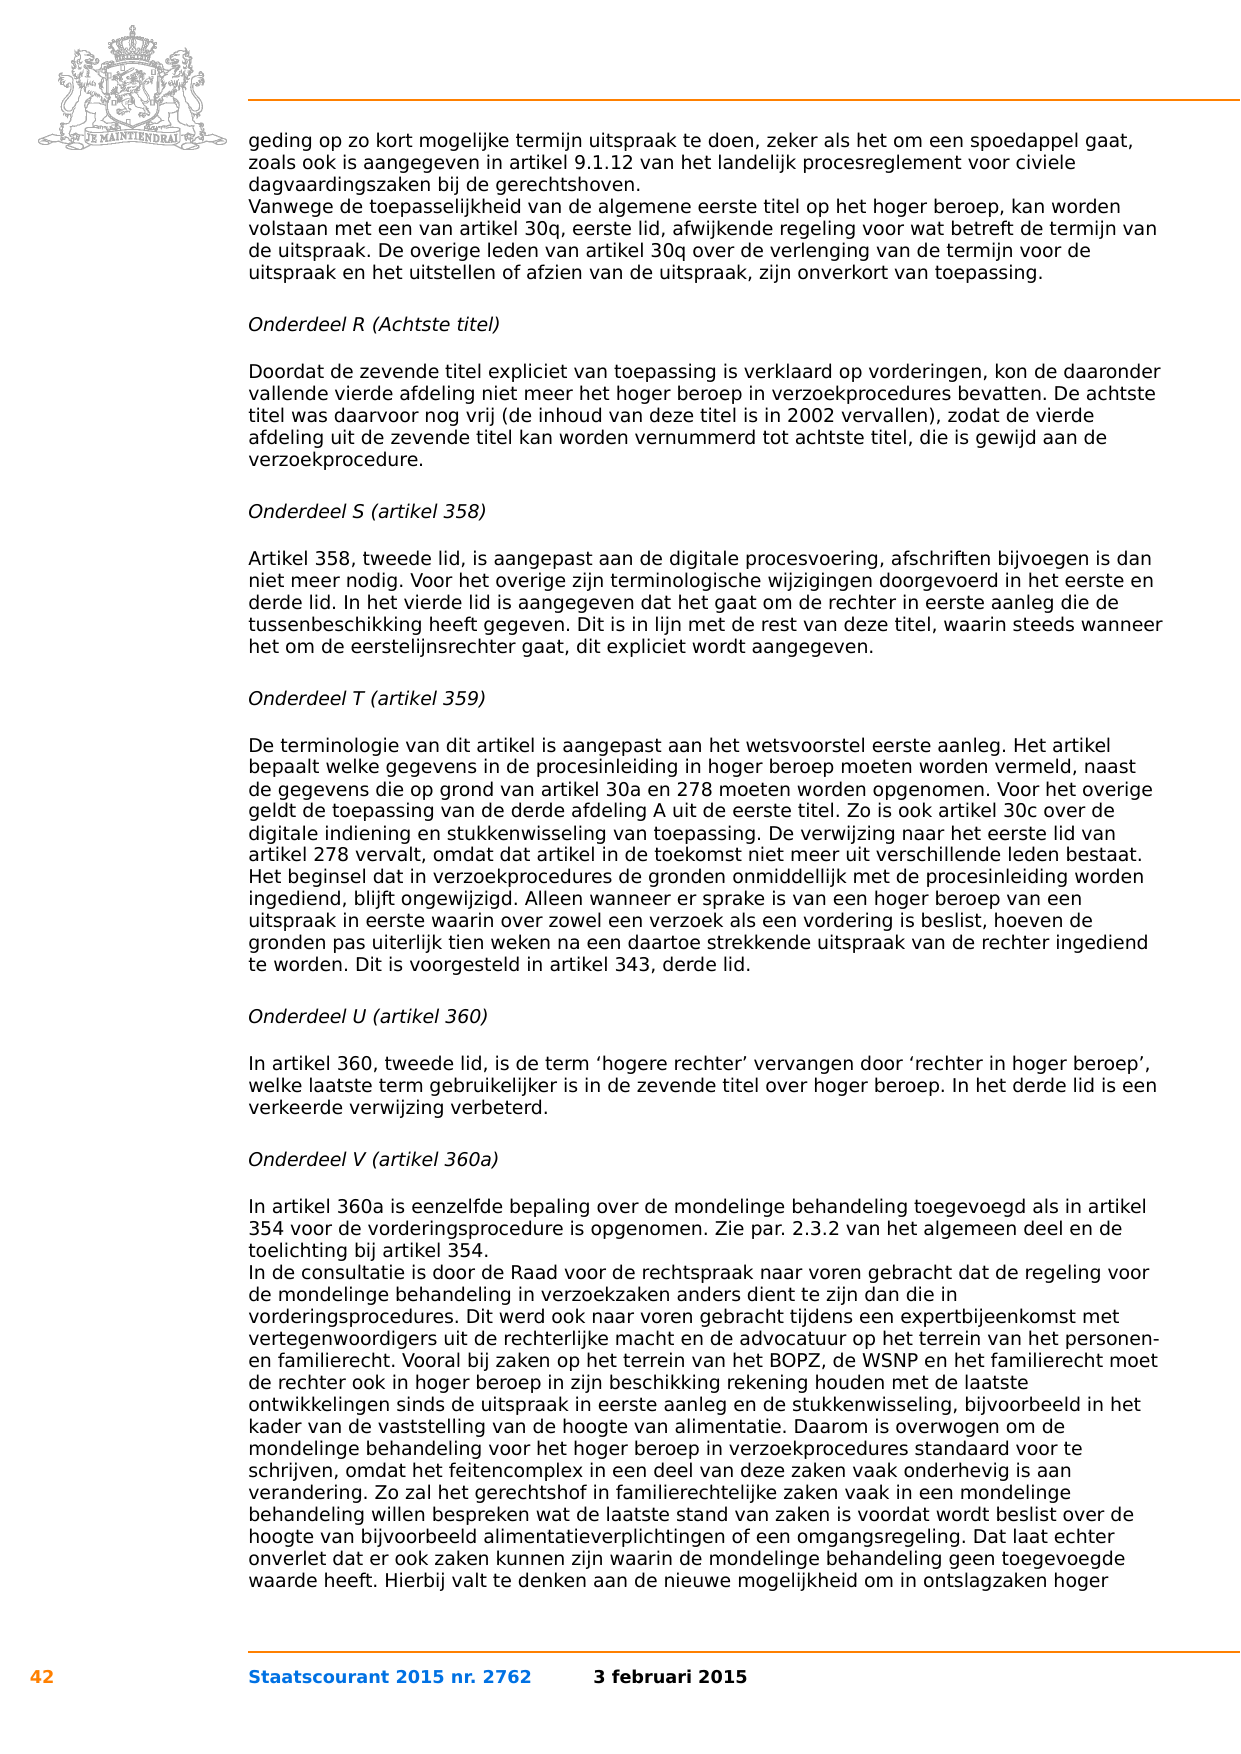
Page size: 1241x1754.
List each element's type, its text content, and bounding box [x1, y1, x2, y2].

text geding op zo kort mogelijke termijn uitspraak te doen, zeker als het om een spoedappel gaat, zoals ook is aangegeven in artikel 9.1.12 van het landelijk procesreglement voor civiele dagvaardingszaken bij de gerechtshoven. [248, 130, 1163, 196]
text De terminologie van dit artikel is aangepast aan het wetsvoorstel eerste aanleg. Het artikel bepaalt welke gegevens in de procesinleiding in hoger beroep moeten worden vermeld, naast de gegevens die op grond van artikel 30a en 278 moeten worden opgenomen. Voor het overige geldt de toepassing van de derde afdeling A uit de eerste titel. Zo is ook artikel 30c over de digitale indiening en stukkenwisseling van toepassing. De verwijzing naar het eerste lid van artikel 278 vervalt, omdat dat artikel in de toekomst niet meer uit verschillende leden bestaat. [248, 734, 1163, 866]
subtitle Onderdeel R (Achtste titel) [248, 314, 1163, 336]
text Het beginsel dat in verzoekprocedures de gronden onmiddellijk met de procesinleiding worden ingediend, blijft ongewijzigd. Alleen wanneer er sprake is van een hoger beroep van een uitspraak in eerste waarin over zowel een verzoek als een vordering is beslist, hoeven de gronden pas uiterlijk tien weken na een daartoe strekkende uitspraak van de rechter ingediend te worden. Dit is voorgesteld in artikel 343, derde lid. [248, 866, 1163, 976]
subtitle Onderdeel V (artikel 360a) [248, 1149, 1163, 1171]
text In de consultatie is door de Raad voor de rechtspraak naar voren gebracht dat de regeling voor de mondelinge behandeling in verzoekzaken anders dient te zijn dan die in vorderingsprocedures. Dit werd ook naar voren gebracht tijdens een expertbijeenkomst met vertegenwoordigers uit de rechterlijke macht en de advocatuur op het terrein van het personen- en familierecht. Vooral bij zaken op het terrein van het BOPZ, de WSNP en het familierecht moet de rechter ook in hoger beroep in zijn beschikking rekening houden met de laatste ontwikkelingen sinds de uitspraak in eerste aanleg en de stukkenwisseling, bijvoorbeeld in het kader van de vaststelling van de hoogte van alimentatie. Daarom is overwogen om de mondelinge behandeling voor het hoger beroep in verzoekprocedures standaard voor te schrijven, omdat het feitencomplex in een deel van deze zaken vaak onderhevig is aan verandering. Zo zal het gerechtshof in familierechtelijke zaken vaak in een mondelinge behandeling willen bespreken wat de laatste stand van zaken is voordat wordt beslist over de hoogte van bijvoorbeeld alimentatieverplichtingen of een omgangsregeling. Dat laat echter onverlet dat er ook zaken kunnen zijn waarin de mondelinge behandeling geen toegevoegde waarde heeft. Hierbij valt te denken aan de nieuwe mogelijkheid om in ontslagzaken hoger [248, 1262, 1163, 1592]
text Artikel 358, tweede lid, is aangepast aan de digitale procesvoering, afschriften bijvoegen is dan niet meer nodig. Voor het overige zijn terminologische wijzigingen doorgevoerd in het eerste en derde lid. In het vierde lid is aangegeven dat het gaat om de rechter in eerste aanleg die de tussenbeschikking heeft gegeven. Dit is in lijn met de rest van deze titel, waarin steeds wanneer het om de eerstelijnsrechter gaat, dit expliciet wordt aangegeven. [248, 548, 1163, 657]
subtitle Onderdeel U (artikel 360) [248, 1006, 1163, 1028]
picture [38, 25, 227, 150]
text Doordat de zevende titel expliciet van toepassing is verklaard op vorderingen, kon de daaronder vallende vierde afdeling niet meer het hoger beroep in verzoekprocedures bevatten. De achtste titel was daarvoor nog vrij (de inhoud van deze titel is in 2002 vervallen), zodat de vierde afdeling uit de zevende titel kan worden vernummerd tot achtste titel, die is gewijd aan de verzoekprocedure. [248, 361, 1163, 471]
text In artikel 360a is eenzelfde bepaling over de mondelinge behandeling toegevoegd als in artikel 354 voor de vorderingsprocedure is opgenomen. Zie par. 2.3.2 van het algemeen deel en de toelichting bij artikel 354. [248, 1196, 1163, 1262]
text In artikel 360, tweede lid, is de term ‘hogere rechter’ vervangen door ‘rechter in hoger beroep’, welke laatste term gebruikelijker is in de zevende titel over hoger beroep. In het derde lid is een verkeerde verwijzing verbeterd. [248, 1053, 1163, 1119]
subtitle Onderdeel S (artikel 358) [248, 501, 1163, 523]
subtitle Onderdeel T (artikel 359) [248, 687, 1163, 709]
text Vanwege de toepasselijkheid van de algemene eerste titel op het hoger beroep, kan worden volstaan met een van artikel 30q, eerste lid, afwijkende regeling voor wat betreft de termijn van de uitspraak. De overige leden van artikel 30q over de verlenging van de termijn voor de uitspraak en het uitstellen of afzien van de uitspraak, zijn onverkort van toepassing. [248, 196, 1163, 284]
